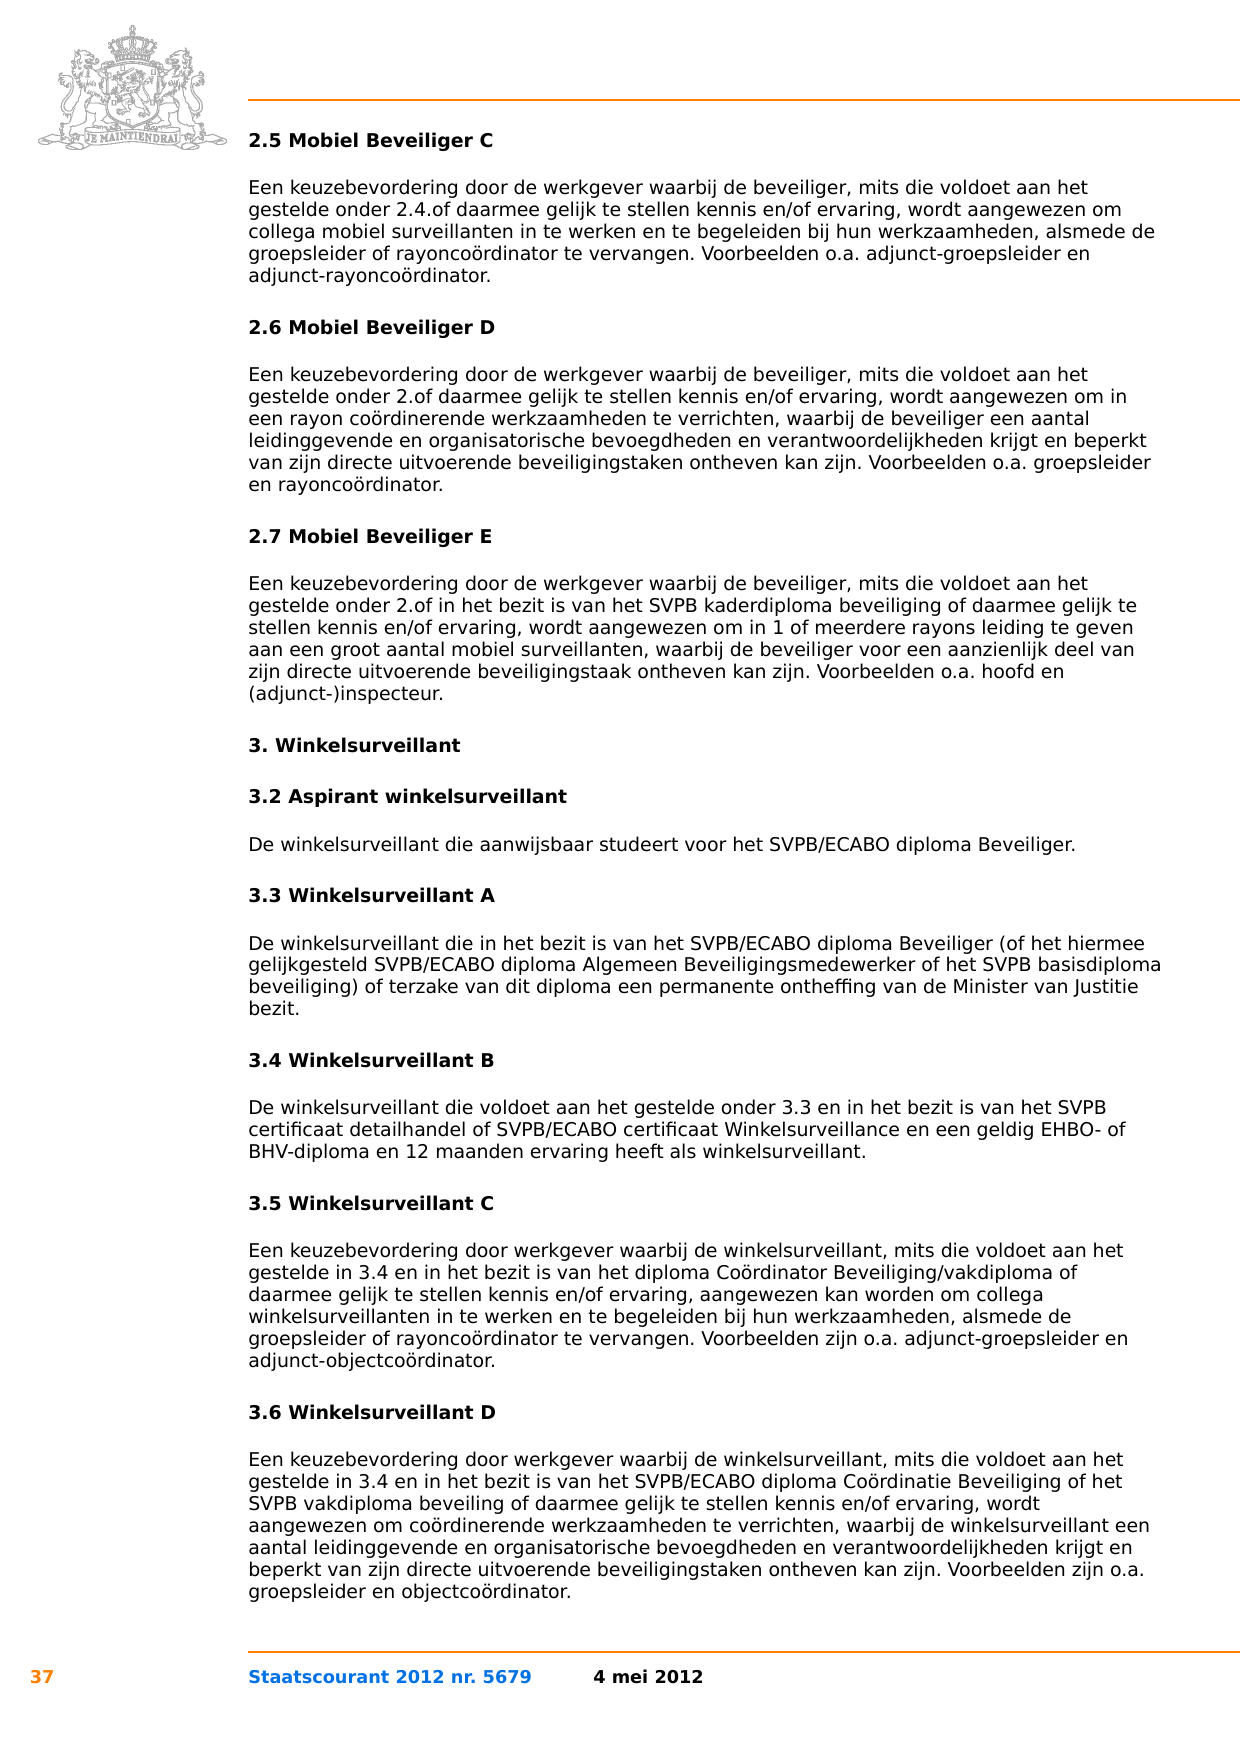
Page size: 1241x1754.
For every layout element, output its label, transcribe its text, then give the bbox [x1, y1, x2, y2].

subtitle 2.6 Mobiel Beveiliger D [248, 317, 1163, 339]
subtitle 3.2 Aspirant winkelsurveillant [248, 786, 1163, 808]
text Een keuzebevordering door werkgever waarbij de winkelsurveillant, mits die voldoet aan het gestelde in 3.4 en in het bezit is van het diploma Coördinator Beveiliging/vakdiploma of daarmee gelijk te stellen kennis en/of ervaring, aangewezen kan worden om collega winkelsurveillanten in te werken en te begeleiden bij hun werkzaamheden, alsmede de groepsleider of rayoncoördinator te vervangen. Voorbeelden zijn o.a. adjunct-groepsleider en adjunct-objectcoördinator. [248, 1240, 1163, 1372]
subtitle 3.4 Winkelsurveillant B [248, 1050, 1163, 1072]
text Een keuzebevordering door werkgever waarbij de winkelsurveillant, mits die voldoet aan het gestelde in 3.4 en in het bezit is van het SVPB/ECABO diploma Coördinatie Beveiliging of het SVPB vakdiploma beveiling of daarmee gelijk te stellen kennis en/of ervaring, wordt aangewezen om coördinerende werkzaamheden te verrichten, waarbij de winkelsurveillant een aantal leidinggevende en organisatorische bevoegdheden en verantwoordelijkheden krijgt en beperkt van zijn directe uitvoerende beveiligingstaken ontheven kan zijn. Voorbeelden zijn o.a. groepsleider en objectcoördinator. [248, 1449, 1163, 1603]
text De winkelsurveillant die voldoet aan het gestelde onder 3.3 en in het bezit is van het SVPB certificaat detailhandel of SVPB/ECABO certificaat Winkelsurveillance en een geldig EHBO- of BHV-diploma en 12 maanden ervaring heeft als winkelsurveillant. [248, 1097, 1163, 1163]
text Een keuzebevordering door de werkgever waarbij de beveiliger, mits die voldoet aan het gestelde onder 2.4.of daarmee gelijk te stellen kennis en/of ervaring, wordt aangewezen om collega mobiel surveillanten in te werken en te begeleiden bij hun werkzaamheden, alsmede de groepsleider of rayoncoördinator te vervangen. Voorbeelden o.a. adjunct-groepsleider en adjunct-rayoncoördinator. [248, 177, 1163, 287]
subtitle 2.7 Mobiel Beveiliger E [248, 526, 1163, 548]
subtitle 3.6 Winkelsurveillant D [248, 1402, 1163, 1424]
subtitle 3. Winkelsurveillant [248, 734, 1163, 756]
text De winkelsurveillant die aanwijsbaar studeert voor het SVPB/ECABO diploma Beveiliger. [248, 833, 1163, 855]
subtitle 3.5 Winkelsurveillant C [248, 1193, 1163, 1215]
text De winkelsurveillant die in het bezit is van het SVPB/ECABO diploma Beveiliger (of het hiermee gelijkgesteld SVPB/ECABO diploma Algemeen Beveiligingsmedewerker of het SVPB basisdiploma beveiliging) of terzake van dit diploma een permanente ontheffing van de Minister van Justitie bezit. [248, 932, 1163, 1020]
text Een keuzebevordering door de werkgever waarbij de beveiliger, mits die voldoet aan het gestelde onder 2.of in het bezit is van het SVPB kaderdiploma beveiliging of daarmee gelijk te stellen kennis en/of ervaring, wordt aangewezen om in 1 of meerdere rayons leiding te geven aan een groot aantal mobiel surveillanten, waarbij de beveiliger voor een aanzienlijk deel van zijn directe uitvoerende beveiligingstaak ontheven kan zijn. Voorbeelden o.a. hoofd en (adjunct-)inspecteur. [248, 573, 1163, 704]
subtitle 3.3 Winkelsurveillant A [248, 885, 1163, 907]
picture [38, 25, 227, 150]
subtitle 2.5 Mobiel Beveiliger C [248, 130, 1163, 152]
text Een keuzebevordering door de werkgever waarbij de beveiliger, mits die voldoet aan het gestelde onder 2.of daarmee gelijk te stellen kennis en/of ervaring, wordt aangewezen om in een rayon coördinerende werkzaamheden te verrichten, waarbij de beveiliger een aantal leidinggevende en organisatorische bevoegdheden en verantwoordelijkheden krijgt en beperkt van zijn directe uitvoerende beveiligingstaken ontheven kan zijn. Voorbeelden o.a. groepsleider en rayoncoördinator. [248, 364, 1163, 496]
